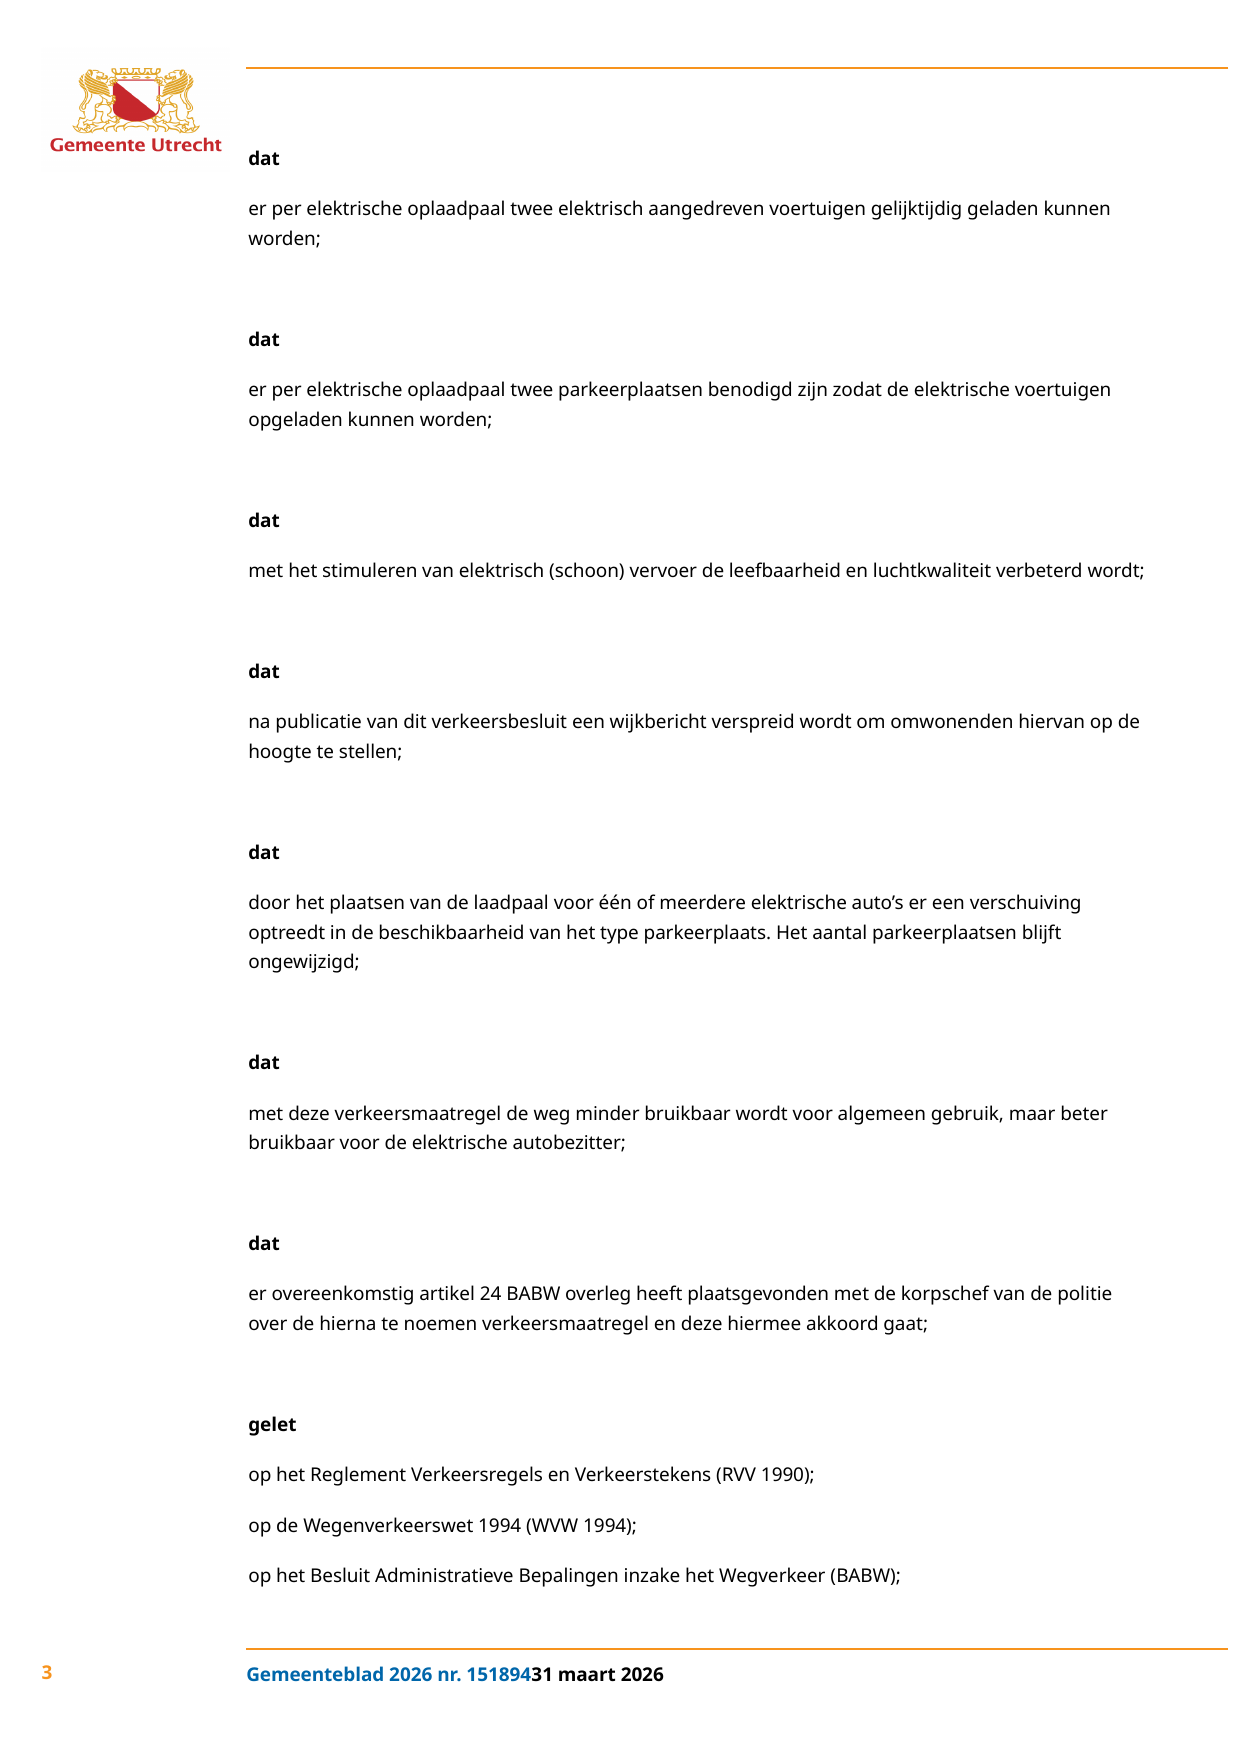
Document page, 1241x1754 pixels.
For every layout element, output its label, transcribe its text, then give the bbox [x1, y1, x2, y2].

text door het plaatsen van de laadpaal voor één of meerdere elektrische auto’s er een verschuiving optreedt in de beschikbaarheid van het type parkeerplaats. Het aantal parkeerplaatsen blijft ongewijzigd; [248, 889, 1152, 974]
text er per elektrische oplaadpaal twee elektrisch aangedreven voertuigen gelijktijdig geladen kunnen worden; [248, 196, 1152, 251]
text dat [248, 1049, 1152, 1075]
text met deze verkeersmaatregel de weg minder bruikbaar wordt voor algemeen gebruik, maar beter bruikbaar voor de elektrische autobezitter; [248, 1100, 1152, 1155]
text dat [248, 507, 1152, 533]
text er overeenkomstig artikel 24 BABW overleg heeft plaatsgevonden met de korpschef van de politie over de hierna te noemen verkeersmaatregel en deze hiermee akkoord gaat; [248, 1281, 1152, 1336]
text dat [248, 326, 1152, 352]
text na publicatie van dit verkeersbesluit een wijkbericht verspreid wordt om omwonenden hiervan op de hoogte te stellen; [248, 708, 1152, 764]
text op het Reglement Verkeersregels en Verkeerstekens (RVV 1990); [248, 1461, 1152, 1487]
text dat [248, 145, 1152, 171]
text er per elektrische oplaadpaal twee parkeerplaatsen benodigd zijn zodat de elektrische voertuigen opgeladen kunnen worden; [248, 376, 1152, 432]
text op de Wegenverkeerswet 1994 (WVW 1994); [248, 1512, 1152, 1538]
text op het Besluit Administratieve Bepalingen inzake het Wegverkeer (BABW); [248, 1562, 1152, 1588]
text gelet [248, 1411, 1152, 1437]
text dat [248, 658, 1152, 684]
text dat [248, 839, 1152, 865]
picture [41, 47, 231, 172]
text dat [248, 1230, 1152, 1256]
text met het stimuleren van elektrisch (schoon) vervoer de leefbaarheid en luchtkwaliteit verbeterd wordt; [248, 557, 1152, 583]
